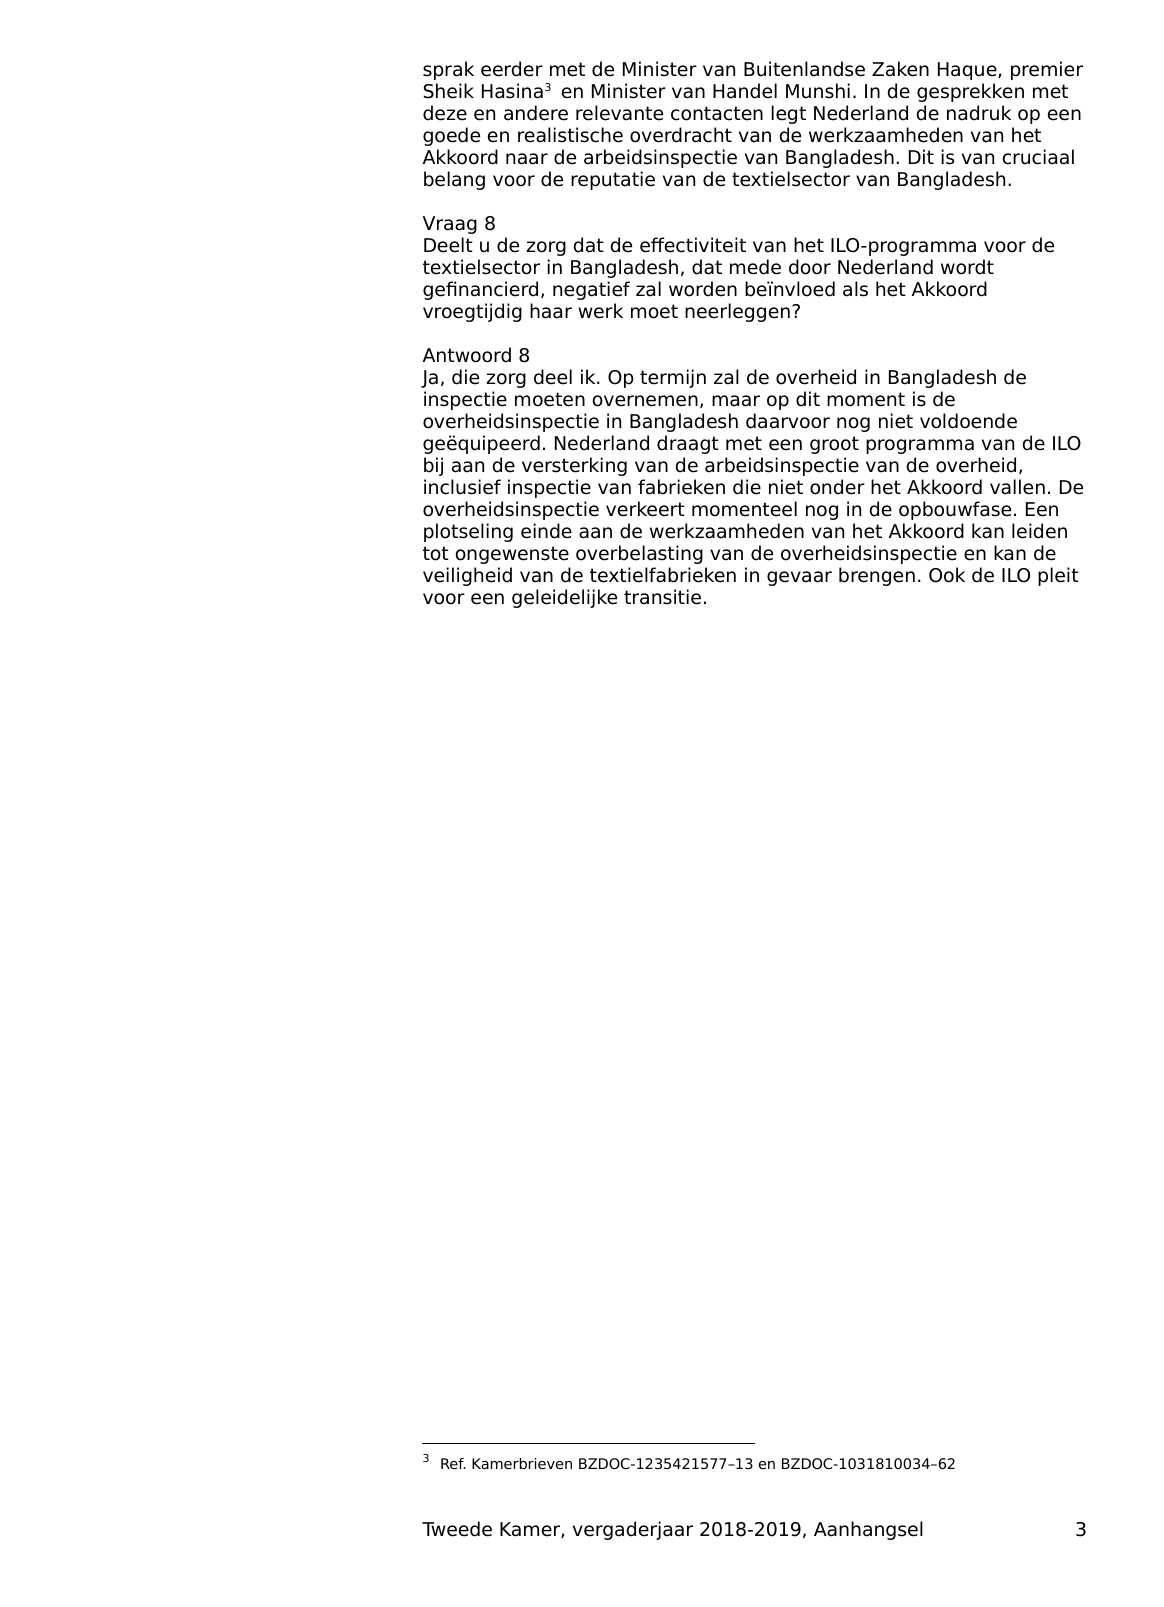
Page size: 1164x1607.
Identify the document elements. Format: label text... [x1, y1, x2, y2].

text Ja, die zorg deel ik. Op termijn zal de overheid in Bangladesh de inspectie moeten overnemen, maar op dit moment is de overheidsinspectie in Bangladesh daarvoor nog niet voldoende geëquipeerd. Nederland draagt met een groot programma van de ILO bij aan de versterking van de arbeidsinspectie van de overheid, inclusief inspectie van fabrieken die niet onder het Akkoord vallen. De overheidsinspectie verkeert momenteel nog in de opbouwfase. Een plotseling einde aan de werkzaamheden van het Akkoord kan leiden tot ongewenste overbelasting van de overheidsinspectie en kan de veiligheid van de textielfabrieken in gevaar brengen. Ook de ILO pleit voor een geleidelijke transitie. [422, 367, 1087, 609]
text Deelt u de zorg dat de effectiviteit van het ILO-programma voor de textielsector in Bangladesh, dat mede door Nederland wordt gefinancierd, negatief zal worden beïnvloed als het Akkoord vroegtijdig haar werk moet neerleggen? [422, 235, 1087, 323]
text Antwoord 8 [422, 345, 1087, 367]
text sprak eerder met de Minister van Buitenlandse Zaken Haque, premier Sheik Hasina en Minister van Handel Munshi. In de gesprekken met deze en andere relevante contacten legt Nederland de nadruk op een goede en realistische overdracht van de werkzaamheden van het Akkoord naar de arbeidsinspectie van Bangladesh. Dit is van cruciaal belang voor de reputatie van de textielsector van Bangladesh. [422, 59, 1087, 191]
text Ref. Kamerbrieven BZDOC-1235421577–13 en BZDOC-1031810034–62 [422, 1452, 1087, 1474]
text Vraag 8 [422, 213, 1087, 235]
